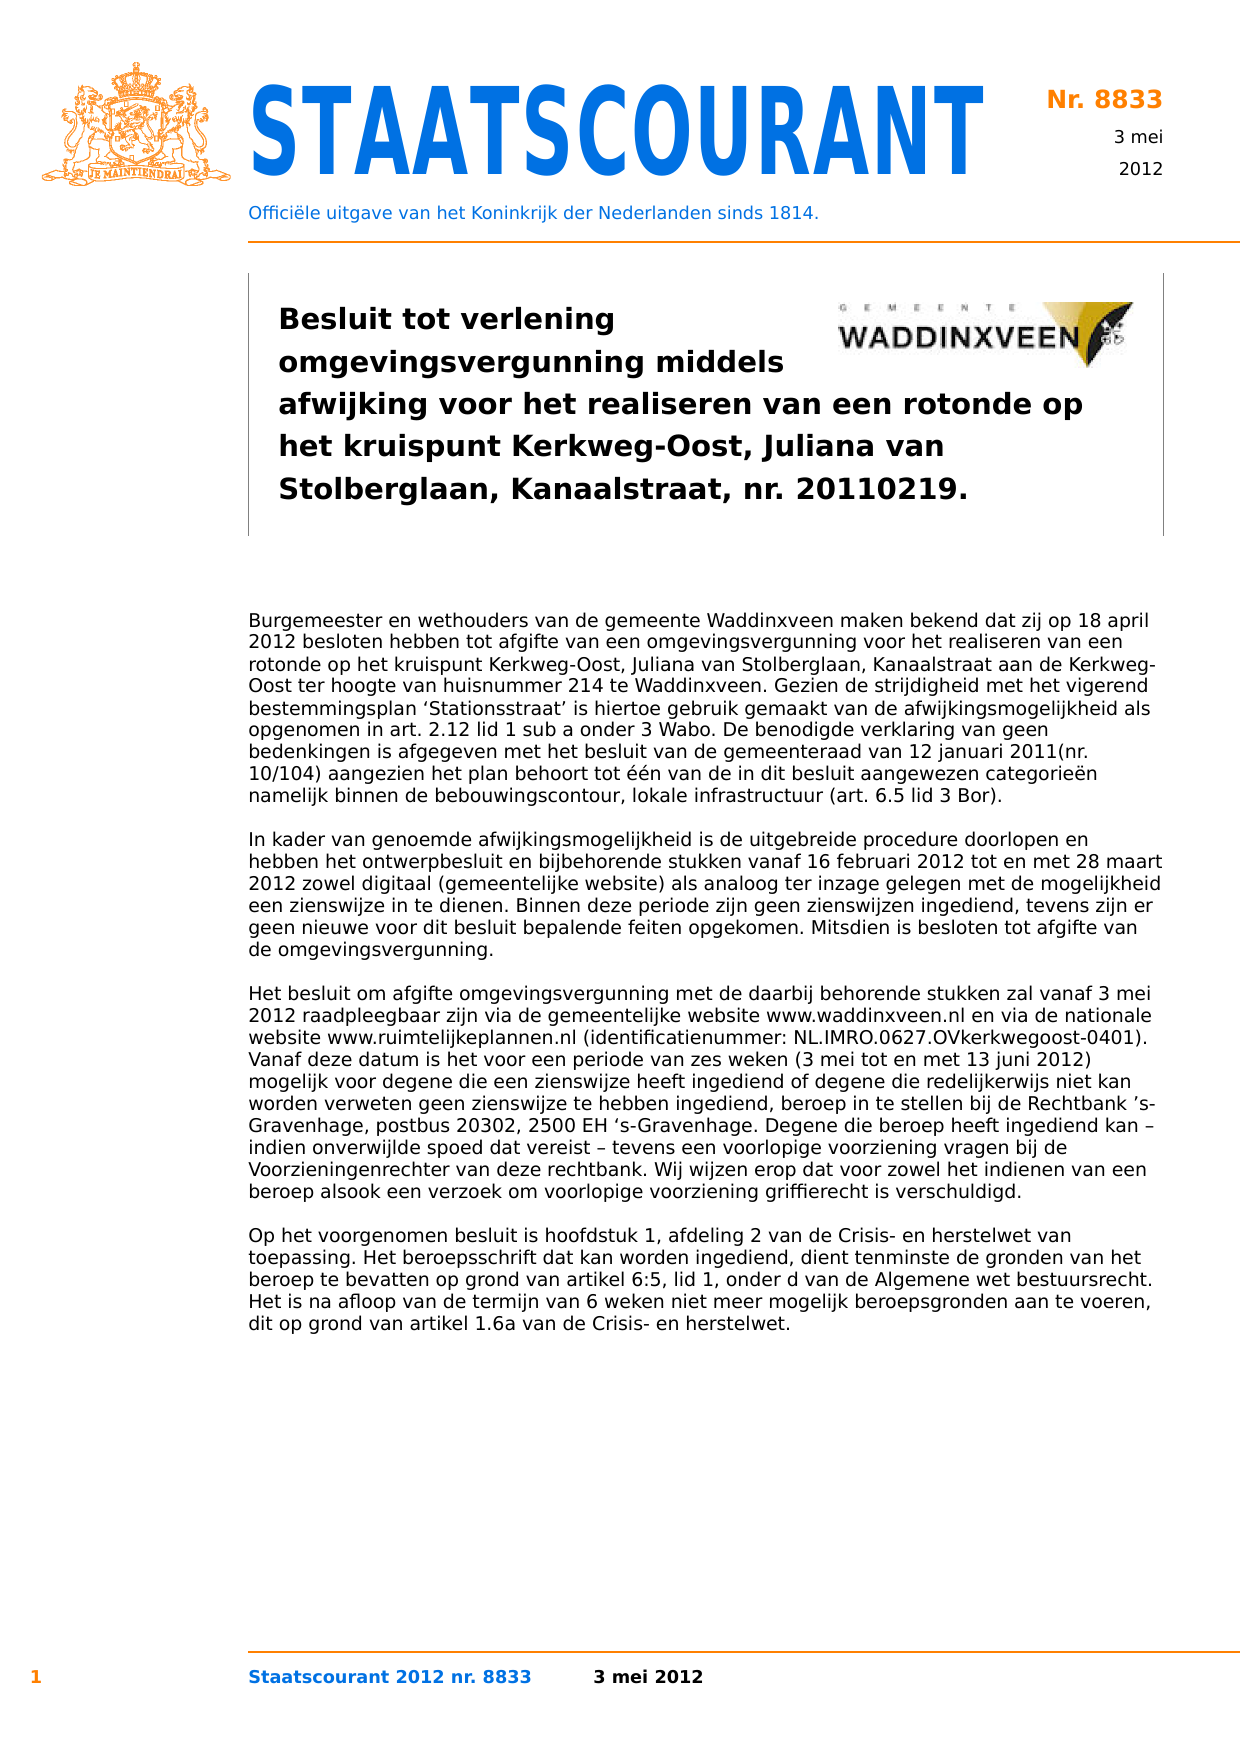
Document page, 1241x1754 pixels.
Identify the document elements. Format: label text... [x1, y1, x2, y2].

text Op het voorgenomen besluit is hoofdstuk 1, afdeling 2 van de Crisis- en herstelwet van toepassing. Het beroepsschrift dat kan worden ingediend, dient tenminste de gronden van het beroep te bevatten op grond van artikel 6:5, lid 1, onder d van de Algemene wet bestuursrecht. Het is na afloop van de termijn van 6 weken niet meer mogelijk beroepsgronden aan te voeren, dit op grond van artikel 1.6a van de Crisis- en herstelwet. [248, 1224, 1163, 1334]
picture [41, 62, 231, 186]
table_header [25, 62, 248, 241]
table_header STAATSCOURANT [248, 62, 998, 203]
subtitle Besluit tot verlening omgevingsvergunning middels afwijking voor het realiseren van een rotonde op het kruispunt Kerkweg-Oost, Juliana van Stolberglaan, Kanaalstraat, nr. 20110219. [249, 273, 1163, 536]
table_header Nr. 8833 [998, 62, 1240, 121]
text Burgemeester en wethouders van de gemeente Waddinxveen maken bekend dat zij op 18 april 2012 besloten hebben tot afgifte van een omgevingsvergunning voor het realiseren van een rotonde op het kruispunt Kerkweg-Oost, Juliana van Stolberglaan, Kanaalstraat aan de Kerkweg-Oost ter hoogte van huisnummer 214 te Waddinxveen. Gezien de strijdigheid met het vigerend bestemmingsplan ‘Stationsstraat’ is hiertoe gebruik gemaakt van de afwijkingsmogelijkheid als opgenomen in art. 2.12 lid 1 sub a onder 3 Wabo. De benodigde verklaring van geen bedenkingen is afgegeven met het besluit van de gemeenteraad van 12 januari 2011(nr. 10/104) aangezien het plan behoort tot één van de in dit besluit aangewezen categorieën namelijk binnen de bebouwingscontour, lokale infrastructuur (art. 6.5 lid 3 Bor). [248, 609, 1163, 807]
text In kader van genoemde afwijkingsmogelijkheid is de uitgebreide procedure doorlopen en hebben het ontwerpbesluit en bijbehorende stukken vanaf 16 februari 2012 tot en met 28 maart 2012 zowel digitaal (gemeentelijke website) als analoog ter inzage gelegen met de mogelijkheid een zienswijze in te dienen. Binnen deze periode zijn geen zienswijzen ingediend, tevens zijn er geen nieuwe voor dit besluit bepalende feiten opgekomen. Mitsdien is besloten tot afgifte van de omgevingsvergunning. [248, 829, 1163, 961]
table_cell 2012 [998, 153, 1240, 203]
table_cell 3 mei [998, 121, 1240, 153]
picture [838, 302, 1134, 368]
text Het besluit om afgifte omgevingsvergunning met de daarbij behorende stukken zal vanaf 3 mei 2012 raadpleegbaar zijn via de gemeentelijke website www.waddinxveen.nl en via de nationale website www.ruimtelijkeplannen.nl (identificatienummer: NL.IMRO.0627.OVkerkwegoost-0401). Vanaf deze datum is het voor een periode van zes weken (3 mei tot en met 13 juni 2012) mogelijk voor degene die een zienswijze heeft ingediend of degene die redelijkerwijs niet kan worden verweten geen zienswijze te hebben ingediend, beroep in te stellen bij de Rechtbank ’s-Gravenhage, postbus 20302, 2500 EH ‘s-Gravenhage. Degene die beroep heeft ingediend kan – indien onverwijlde spoed dat vereist – tevens een voorlopige voorziening vragen bij de Voorzieningenrechter van deze rechtbank. Wij wijzen erop dat voor zowel het indienen van een beroep alsook een verzoek om voorlopige voorziening griffierecht is verschuldigd. [248, 983, 1163, 1203]
table_cell Officiële uitgave van het Koninkrijk der Nederlanden sinds 1814. [248, 203, 1240, 241]
